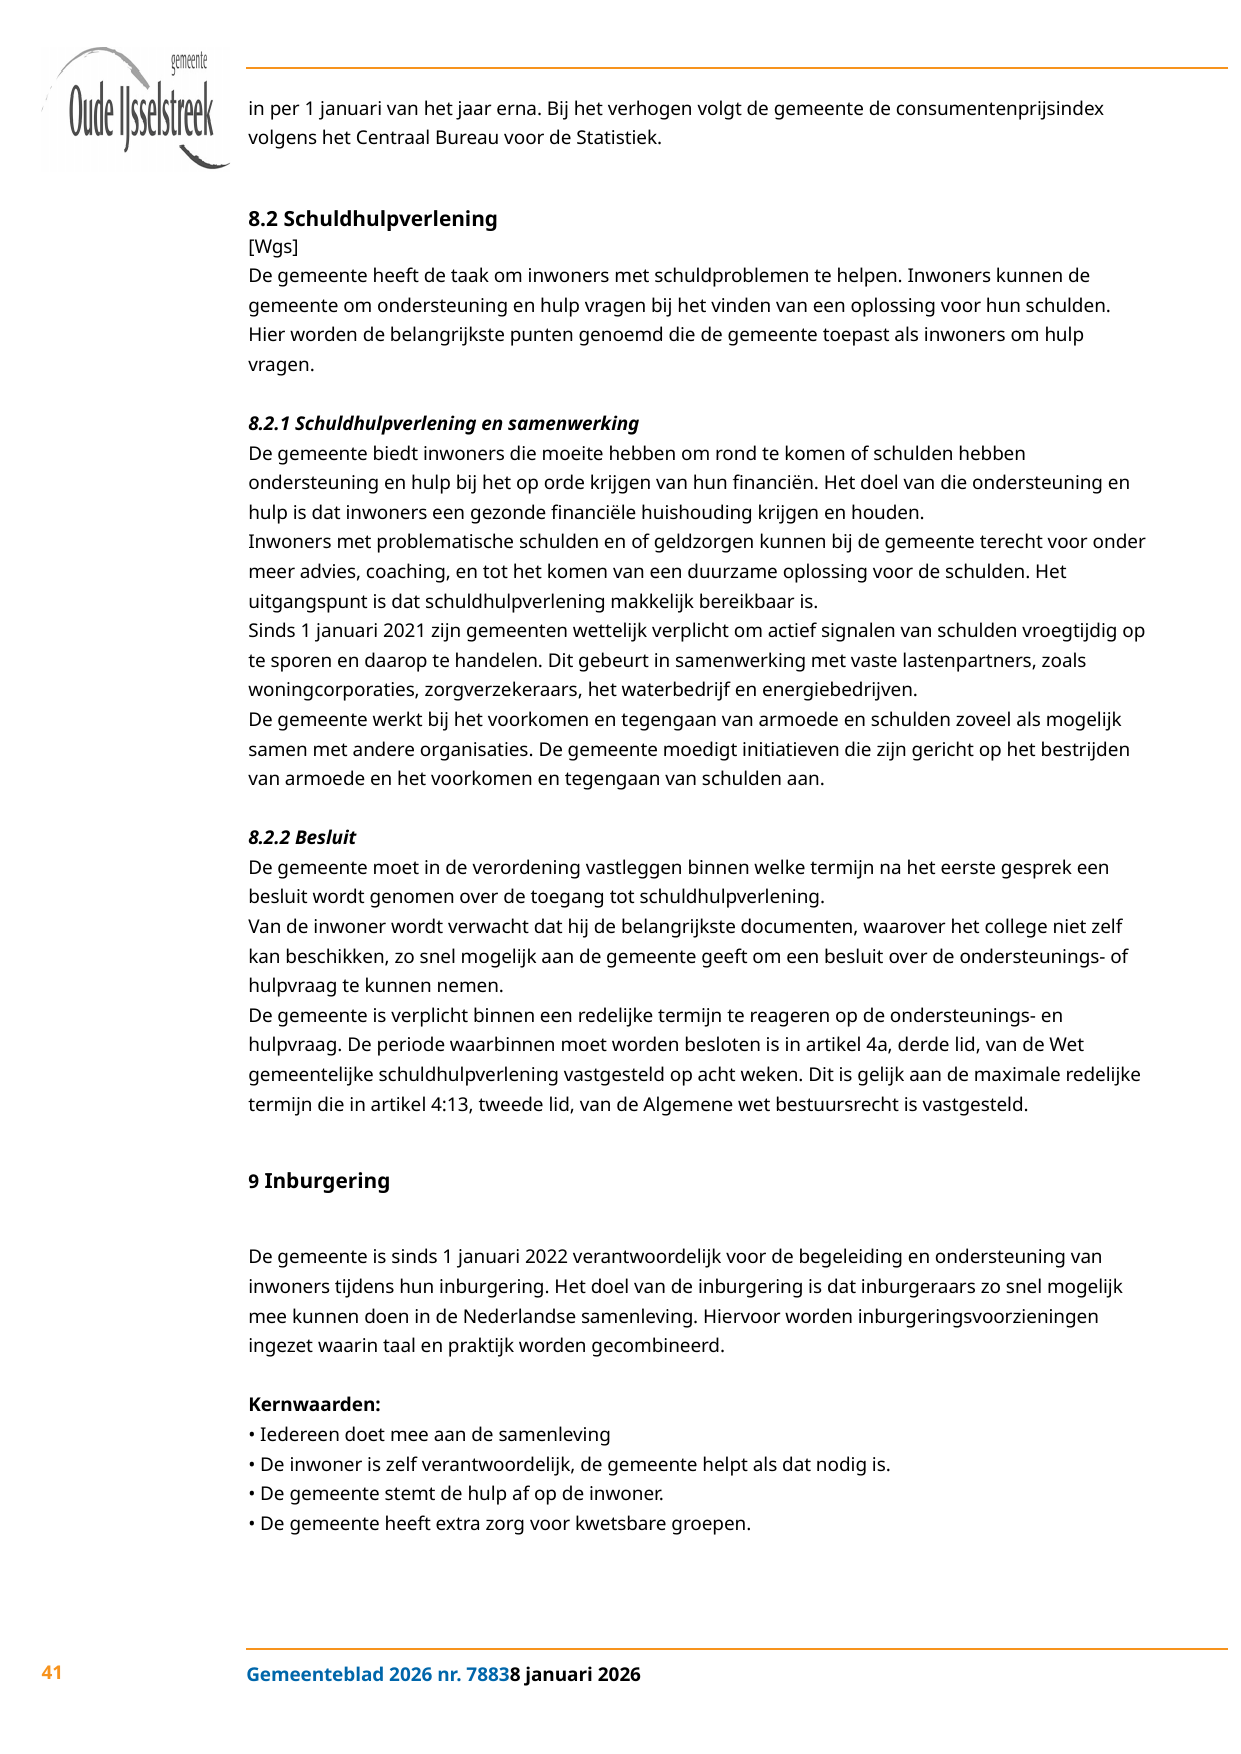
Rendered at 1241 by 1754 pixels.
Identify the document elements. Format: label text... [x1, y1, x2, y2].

text De gemeente heeft de taak om inwoners met schuldproblemen te helpen. Inwoners kunnen de gemeente om ondersteuning en hulp vragen bij het vinden van een oplossing voor hun schulden. Hier worden de belangrijkste punten genoemd die de gemeente toepast als inwoners om hulp vragen. [248, 262, 1152, 377]
text Sinds 1 januari 2021 zijn gemeenten wettelijk verplicht om actief signalen van schulden vroegtijdig op te sporen en daarop te handelen. Dit gebeurt in samenwerking met vaste lastenpartners, zoals woningcorporaties, zorgverzekeraars, het waterbedrijf en energiebedrijven. [248, 617, 1152, 702]
text De gemeente is verplicht binnen een redelijke termijn te reageren op de ondersteunings- en hulpvraag. De periode waarbinnen moet worden besloten is in artikel 4a, derde lid, van de Wet gemeentelijke schuldhulpverlening vastgesteld op acht weken. Dit is gelijk aan de maximale redelijke termijn die in artikel 4:13, tweede lid, van de Algemene wet bestuursrecht is vastgesteld. [248, 1002, 1152, 1116]
text De gemeente biedt inwoners die moeite hebben om rond te komen of schulden hebben ondersteuning en hulp bij het op orde krijgen van hun financiën. Het doel van die ondersteuning en hulp is dat inwoners een gezonde financiële huishouding krijgen en houden. [248, 440, 1152, 525]
text Kernwaarden: [248, 1392, 1152, 1417]
text • De gemeente stemt de hulp af op de inwoner. [248, 1480, 1152, 1506]
picture [41, 47, 231, 172]
text Van de inwoner wordt verwacht dat hij de belangrijkste documenten, waarover het college niet zelf kan beschikken, zo snel mogelijk aan de gemeente geeft om een besluit over de ondersteunings- of hulpvraag te kunnen nemen. [248, 913, 1152, 998]
text 9 Inburgering [248, 1166, 1152, 1194]
text in per 1 januari van het jaar erna. Bij het verhogen volgt de gemeente de consumentenprijsindex volgens het Centraal Bureau voor de Statistiek. [248, 95, 1152, 150]
text [Wgs] [248, 233, 1152, 258]
text Inwoners met problematische schulden en of geldzorgen kunnen bij de gemeente terecht voor onder meer advies, coaching, en tot het komen van een duurzame oplossing voor de schulden. Het uitgangspunt is dat schuldhulpverlening makkelijk bereikbaar is. [248, 529, 1152, 613]
text 8.2 Schuldhulpverlening [248, 204, 1152, 233]
text De gemeente werkt bij het voorkomen en tegengaan van armoede en schulden zoveel als mogelijk samen met andere organisaties. De gemeente moedigt initiatieven die zijn gericht op het bestrijden van armoede en het voorkomen en tegengaan van schulden aan. [248, 706, 1152, 791]
text 8.2.1 Schuldhulpverlening en samenwerking [248, 410, 1152, 436]
text De gemeente moet in de verordening vastleggen binnen welke termijn na het eerste gesprek een besluit wordt genomen over de toegang tot schuldhulpverlening. [248, 854, 1152, 909]
text 8.2.2 Besluit [248, 824, 1152, 850]
text De gemeente is sinds 1 januari 2022 verantwoordelijk voor de begeleiding en ondersteuning van inwoners tijdens hun inburgering. Het doel van de inburgering is dat inburgeraars zo snel mogelijk mee kunnen doen in de Nederlandse samenleving. Hiervoor worden inburgeringsvoorzieningen ingezet waarin taal en praktijk worden gecombineerd. [248, 1244, 1152, 1358]
text • Iedereen doet mee aan de samenleving [248, 1421, 1152, 1447]
text • De gemeente heeft extra zorg voor kwetsbare groepen. [248, 1510, 1152, 1536]
text • De inwoner is zelf verantwoordelijk, de gemeente helpt als dat nodig is. [248, 1451, 1152, 1476]
